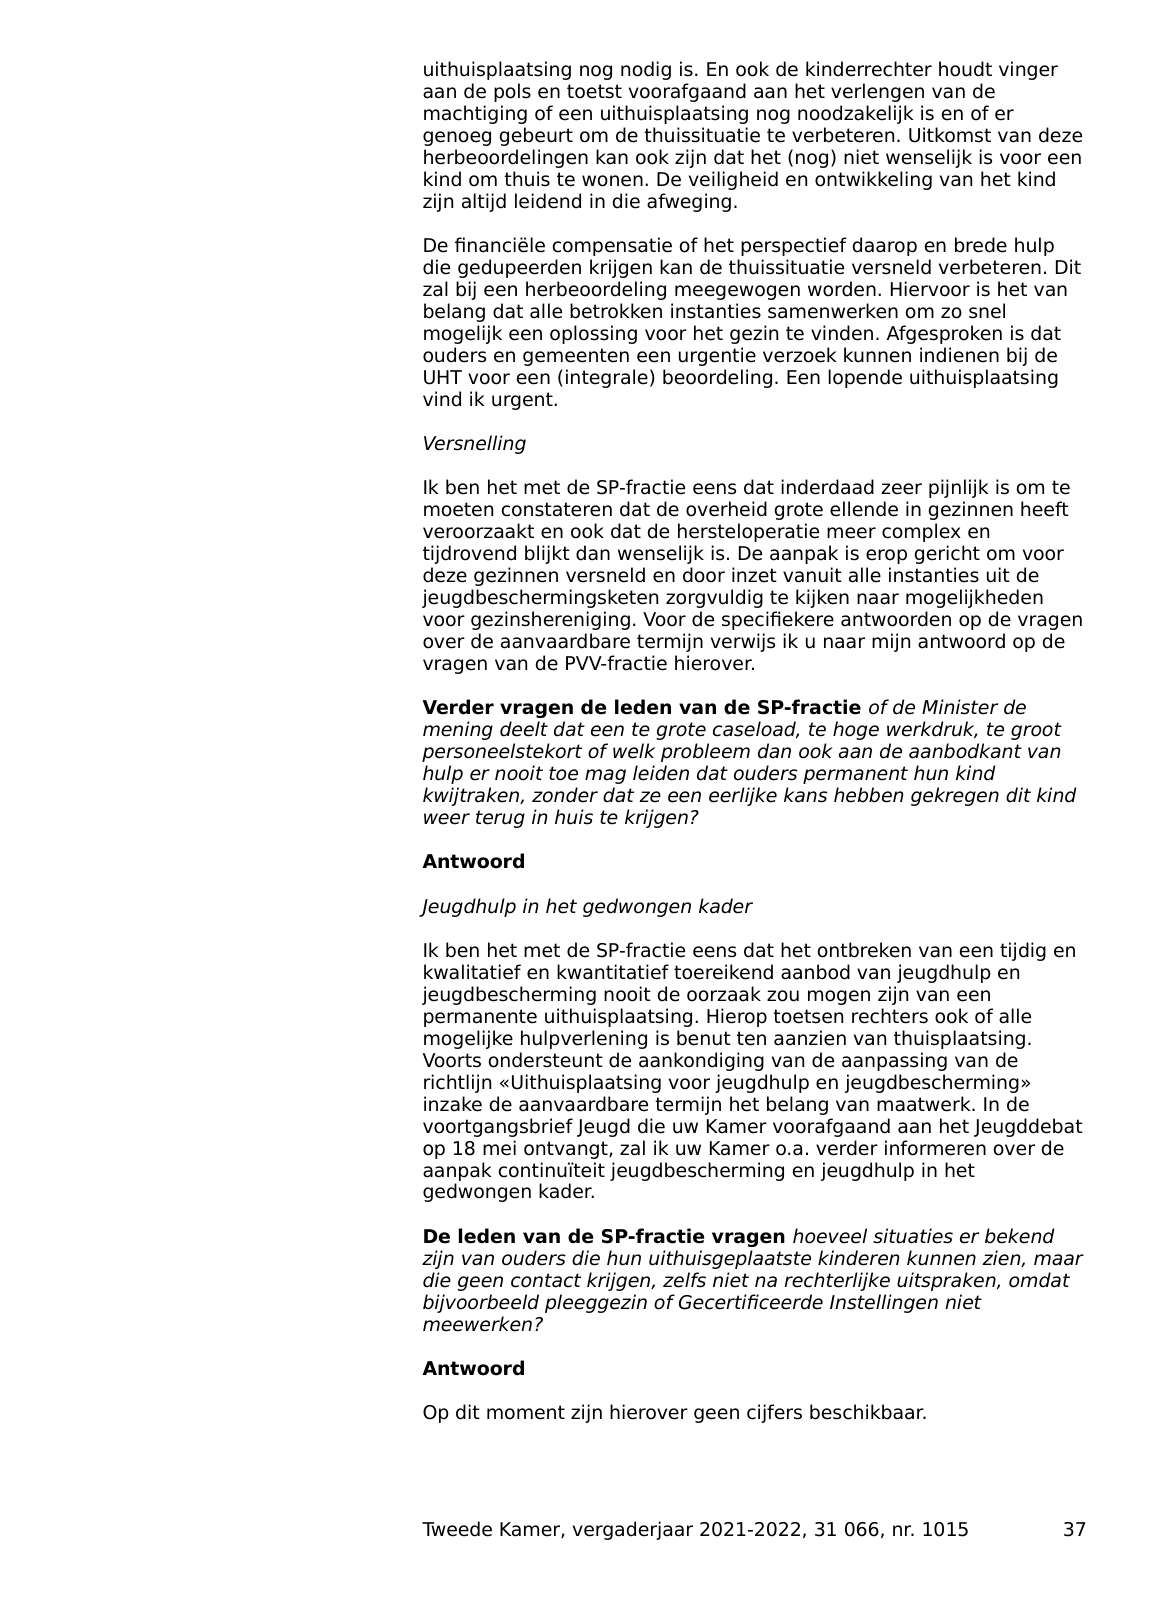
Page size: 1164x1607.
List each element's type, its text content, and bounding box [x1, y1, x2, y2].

subtitle Jeugdhulp in het gedwongen kader [422, 896, 1087, 917]
text De financiële compensatie of het perspectief daarop en brede hulp die gedupeerden krijgen kan de thuissituatie versneld verbeteren. Dit zal bij een herbeoordeling meegewogen worden. Hiervoor is het van belang dat alle betrokken instanties samenwerken om zo snel mogelijk een oplossing voor het gezin te vinden. Afgesproken is dat ouders en gemeenten een urgentie verzoek kunnen indienen bij de UHT voor een (integrale) beoordeling. Een lopende uithuisplaatsing vind ik urgent. [422, 235, 1087, 411]
text De leden van de SP-fractie vragen hoeveel situaties er bekend zijn van ouders die hun uithuisgeplaatste kinderen kunnen zien, maar die geen contact krijgen, zelfs niet na rechterlijke uitspraken, omdat bijvoorbeeld pleeggezin of Gecertificeerde Instellingen niet meewerken? [422, 1226, 1087, 1336]
text Verder vragen de leden van de SP-fractie of de Minister de mening deelt dat een te grote caseload, te hoge werkdruk, te groot personeelstekort of welk probleem dan ook aan de aanbodkant van hulp er nooit toe mag leiden dat ouders permanent hun kind kwijtraken, zonder dat ze een eerlijke kans hebben gekregen dit kind weer terug in huis te krijgen? [422, 697, 1087, 829]
text Ik ben het met de SP-fractie eens dat het ontbreken van een tijdig en kwalitatief en kwantitatief toereikend aanbod van jeugdhulp en jeugdbescherming nooit de oorzaak zou mogen zijn van een permanente uithuisplaatsing. Hierop toetsen rechters ook of alle mogelijke hulpverlening is benut ten aanzien van thuisplaatsing. Voorts ondersteunt de aankondiging van de aanpassing van de richtlijn «Uithuisplaatsing voor jeugdhulp en jeugdbescherming» inzake de aanvaardbare termijn het belang van maatwerk. In de voortgangsbrief Jeugd die uw Kamer voorafgaand aan het Jeugddebat op 18 mei ontvangt, zal ik uw Kamer o.a. verder informeren over de aanpak continuïteit jeugdbescherming en jeugdhulp in het gedwongen kader. [422, 940, 1087, 1203]
text Op dit moment zijn hierover geen cijfers beschikbaar. [422, 1402, 1087, 1424]
text uithuisplaatsing nog nodig is. En ook de kinderrechter houdt vinger aan de pols en toetst voorafgaand aan het verlengen van de machtiging of een uithuisplaatsing nog noodzakelijk is en of er genoeg gebeurt om de thuissituatie te verbeteren. Uitkomst van deze herbeoordelingen kan ook zijn dat het (nog) niet wenselijk is voor een kind om thuis te wonen. De veiligheid en ontwikkeling van het kind zijn altijd leidend in die afweging. [422, 59, 1087, 213]
subtitle Antwoord [422, 851, 1087, 873]
subtitle Versnelling [422, 433, 1087, 455]
subtitle Antwoord [422, 1358, 1087, 1380]
text Ik ben het met de SP-fractie eens dat inderdaad zeer pijnlijk is om te moeten constateren dat de overheid grote ellende in gezinnen heeft veroorzaakt en ook dat de hersteloperatie meer complex en tijdrovend blijkt dan wenselijk is. De aanpak is erop gericht om voor deze gezinnen versneld en door inzet vanuit alle instanties uit de jeugdbeschermingsketen zorgvuldig te kijken naar mogelijkheden voor gezinshereniging. Voor de specifiekere antwoorden op de vragen over de aanvaardbare termijn verwijs ik u naar mijn antwoord op de vragen van de PVV-fractie hierover. [422, 477, 1087, 675]
